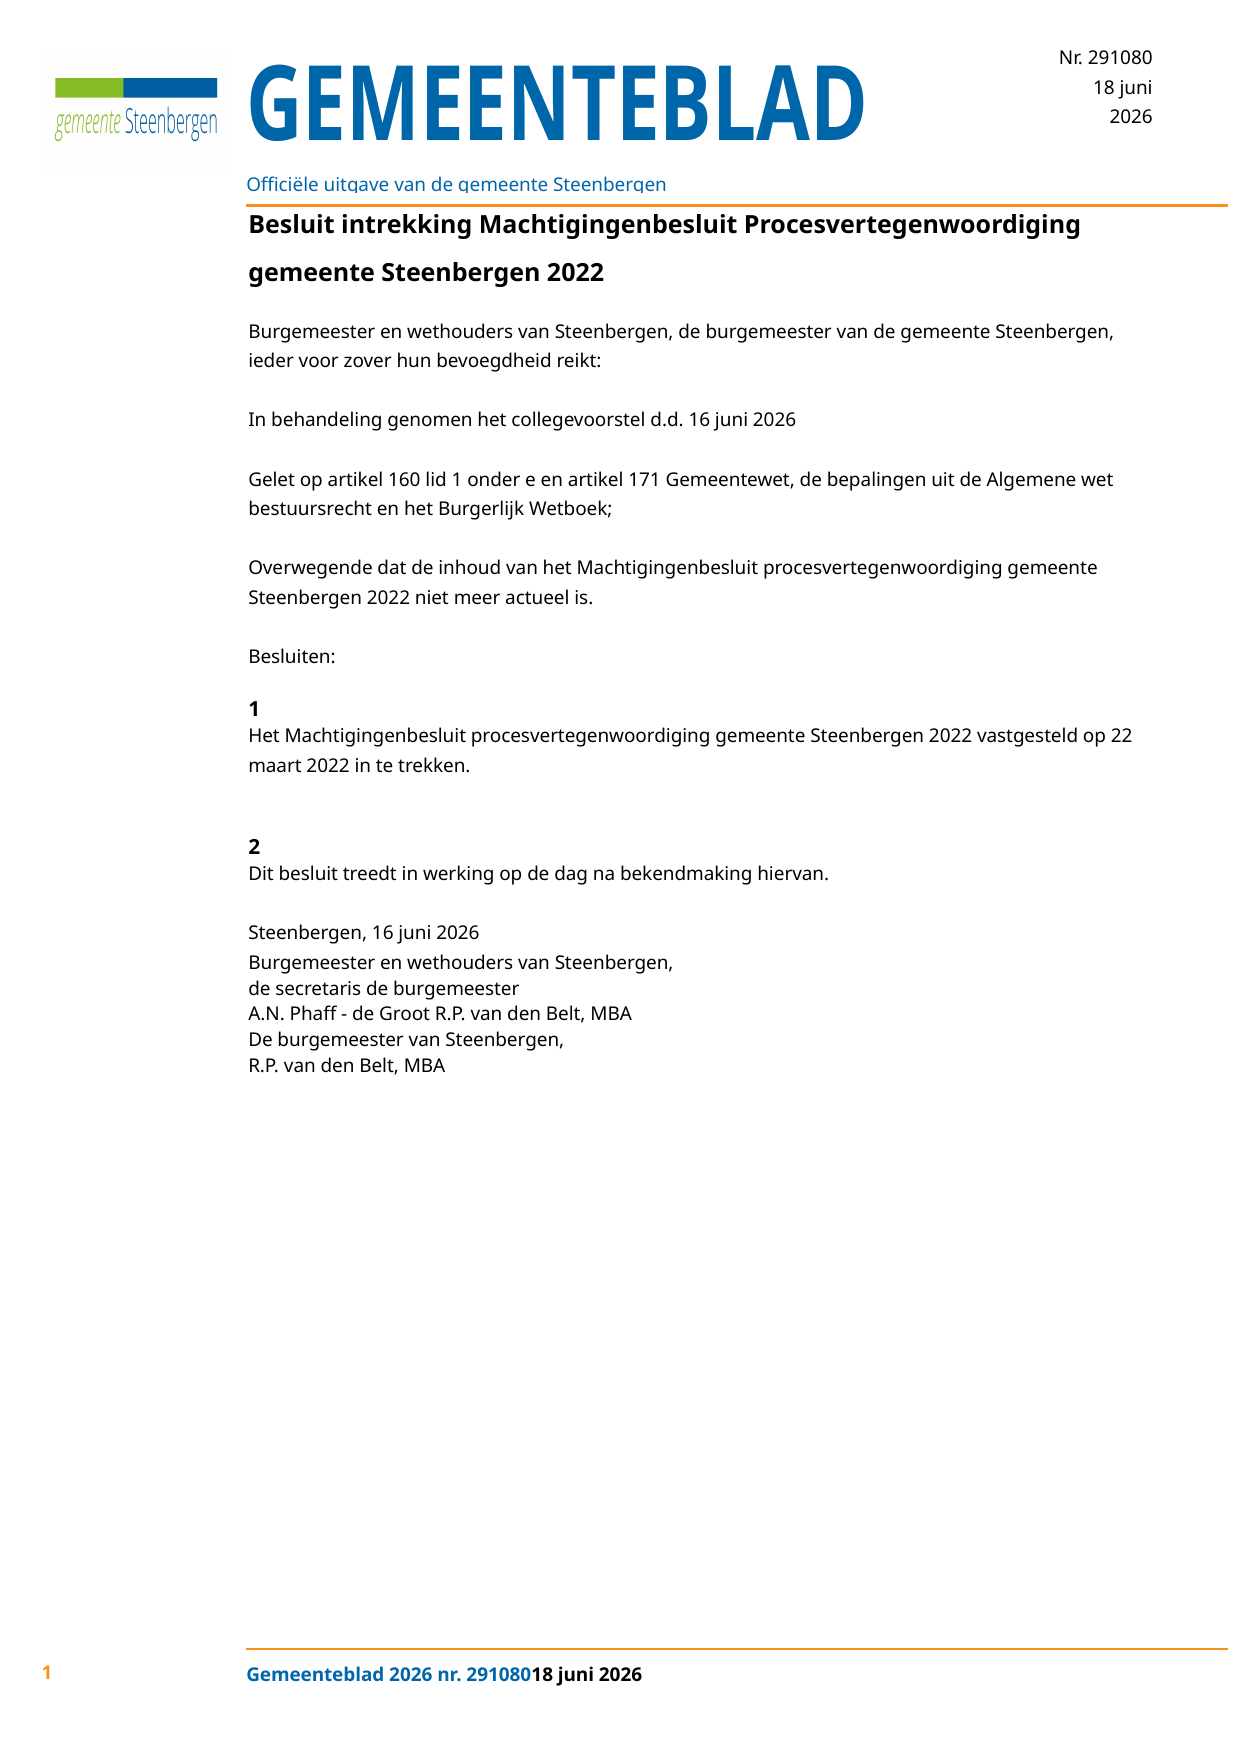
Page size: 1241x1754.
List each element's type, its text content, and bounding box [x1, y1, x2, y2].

text 2 [248, 832, 1152, 860]
text de secretaris de burgemeester [248, 975, 1152, 1000]
picture [41, 47, 231, 172]
text Besluit intrekking Machtigingenbesluit Procesvertegenwoordiging gemeente Steenbergen 2022 [248, 207, 1152, 288]
text Het Machtigingenbesluit procesvertegenwoordiging gemeente Steenbergen 2022 vastgesteld op 22 maart 2022 in te trekken. [248, 722, 1152, 777]
text Overwegende dat de inhoud van het Machtigingenbesluit procesvertegenwoordiging gemeente Steenbergen 2022 niet meer actueel is. [248, 554, 1152, 610]
text De burgemeester van Steenbergen, [248, 1026, 1152, 1052]
text Burgemeester en wethouders van Steenbergen, [248, 949, 1152, 975]
text Besluiten: [248, 643, 1152, 669]
text Dit besluit treedt in werking op de dag na bekendmaking hiervan. [248, 860, 1152, 886]
text Burgemeester en wethouders van Steenbergen, de burgemeester van de gemeente Steenbergen, ieder voor zover hun bevoegdheid reikt: [248, 318, 1152, 373]
text A.N. Phaff - de Groot R.P. van den Belt, MBA [248, 1000, 1152, 1026]
text In behandeling genomen het collegevoorstel d.d. 16 juni 2026 [248, 407, 1152, 432]
text 1 [248, 694, 1152, 722]
text R.P. van den Belt, MBA [248, 1052, 1152, 1078]
text Steenbergen, 16 juni 2026 [248, 919, 1152, 945]
text Gelet op artikel 160 lid 1 onder e en artikel 171 Gemeentewet, de bepalingen uit de Algemene wet bestuursrecht en het Burgerlijk Wetboek; [248, 466, 1152, 521]
